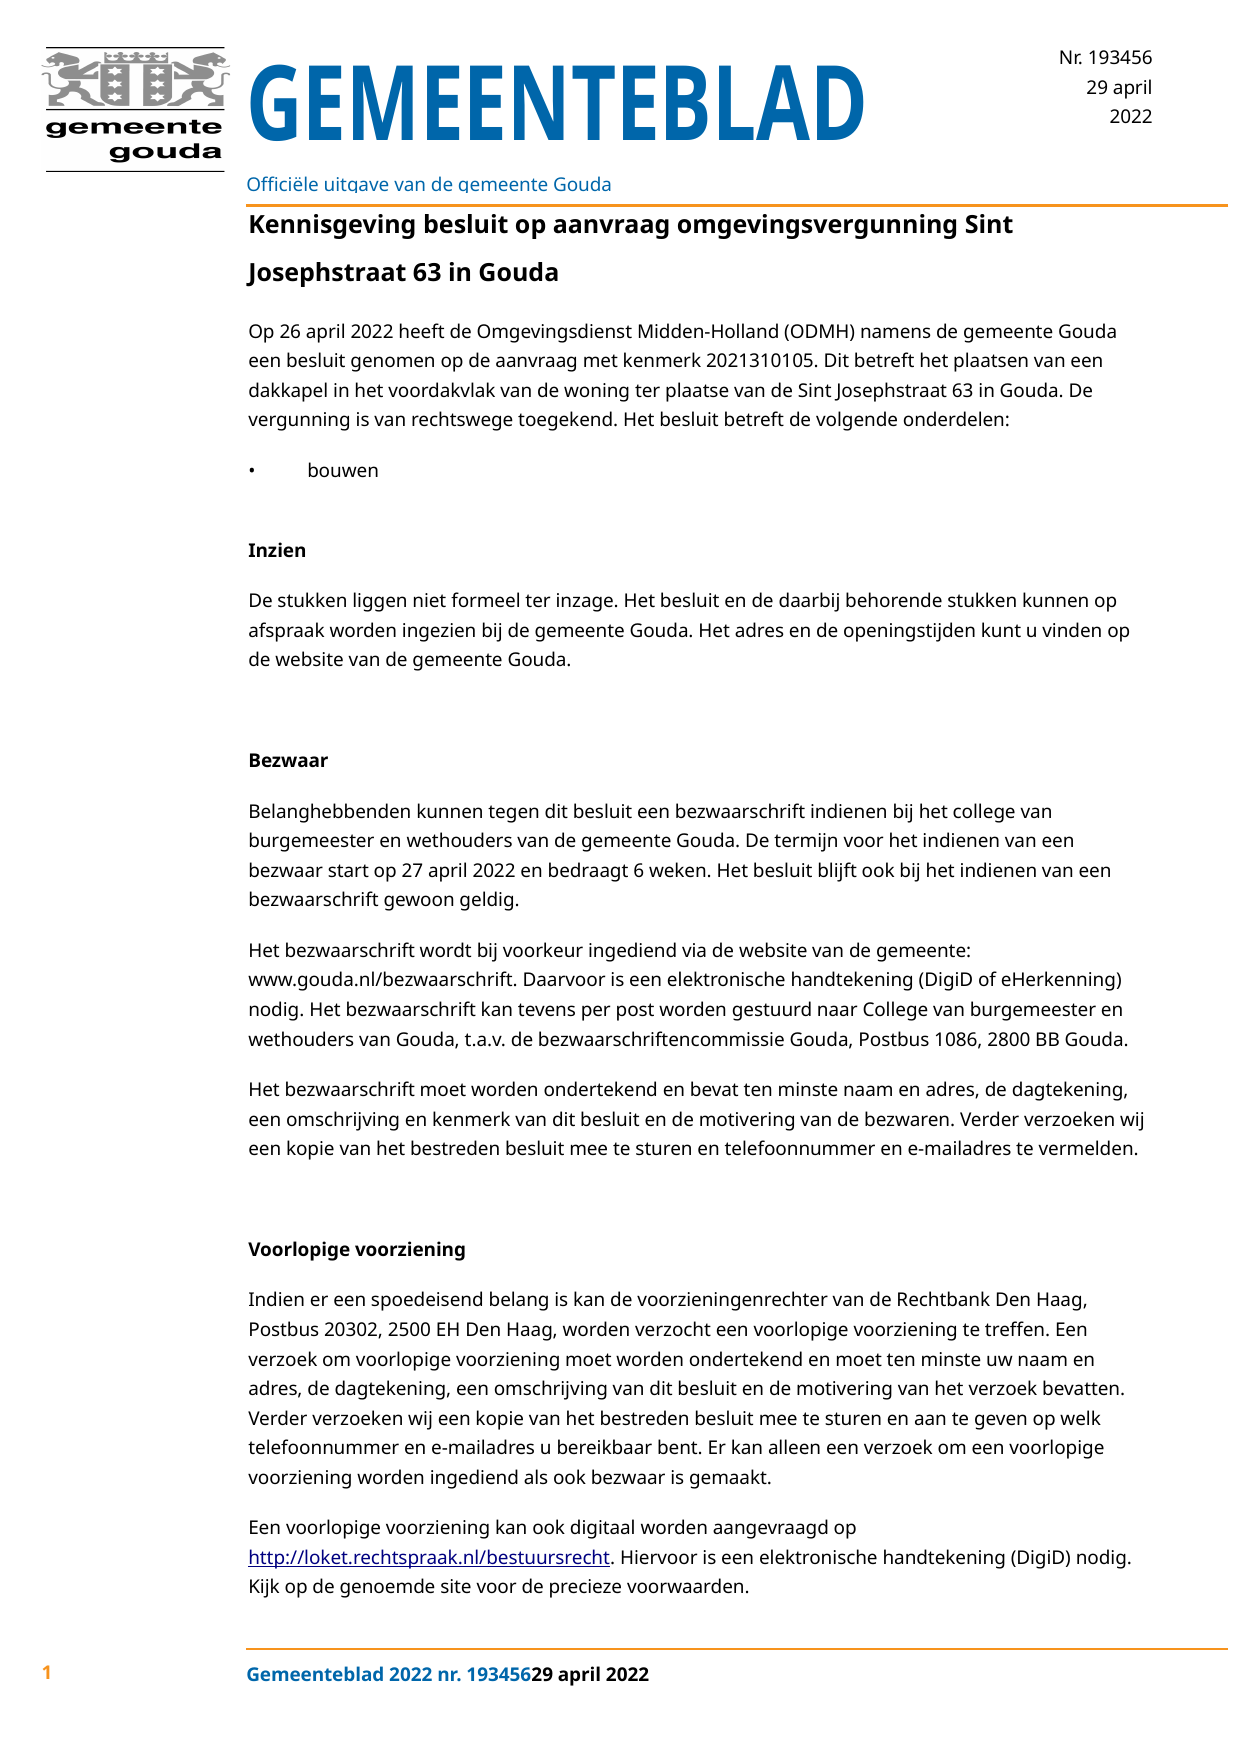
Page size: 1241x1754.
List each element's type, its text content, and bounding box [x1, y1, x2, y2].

text Een voorlopige voorziening kan ook digitaal worden aangevraagd op http://loket.rechtspraak.nl/bestuursrecht. Hiervoor is een elektronische handtekening (DigiD) nodig. Kijk op de genoemde site voor de precieze voorwaarden. [248, 1514, 1152, 1599]
text Bezwaar [248, 747, 1152, 773]
text Belanghebbenden kunnen tegen dit besluit een bezwaarschrift indienen bij het college van burgemeester en wethouders van de gemeente Gouda. De termijn voor het indienen van een bezwaar start op 27 april 2022 en bedraagt 6 weken. Het besluit blijft ook bij het indienen van een bezwaarschrift gewoon geldig. [248, 798, 1152, 912]
text Het bezwaarschrift moet worden ondertekend en bevat ten minste naam en adres, de dagtekening, een omschrijving en kenmerk van dit besluit en de motivering van de bezwaren. Verder verzoeken wij een kopie van het bestreden besluit mee te sturen en telefoonnummer en e-mailadres te vermelden. [248, 1076, 1152, 1161]
text De stukken liggen niet formeel ter inzage. Het besluit en de daarbij behorende stukken kunnen op afspraak worden ingezien bij de gemeente Gouda. Het adres en de openingstijden kunt u vinden op de website van de gemeente Gouda. [248, 587, 1152, 672]
text Op 26 april 2022 heeft de Omgevingsdienst Midden-Holland (ODMH) namens de gemeente Gouda een besluit genomen op de aanvraag met kenmerk 2021310105. Dit betreft het plaatsen van een dakkapel in het voordakvlak van de woning ter plaatse van de Sint Josephstraat 63 in Gouda. De vergunning is van rechtswege toegekend. Het besluit betreft de volgende onderdelen: [248, 318, 1152, 432]
list bouwen [248, 457, 1152, 483]
text Kennisgeving besluit op aanvraag omgevingsvergunning Sint Josephstraat 63 in Gouda [248, 207, 1152, 288]
text Voorlopige voorziening [248, 1236, 1152, 1262]
text Het bezwaarschrift wordt bij voorkeur ingediend via de website van de gemeente: www.gouda.nl/bezwaarschrift. Daarvoor is een elektronische handtekening (DigiD of eHerkenning) nodig. Het bezwaarschrift kan tevens per post worden gestuurd naar College van burgemeester en wethouders van Gouda, t.a.v. de bezwaarschriftencommissie Gouda, Postbus 1086, 2800 BB Gouda. [248, 937, 1152, 1052]
text Indien er een spoedeisend belang is kan de voorzieningenrechter van de Rechtbank Den Haag, Postbus 20302, 2500 EH Den Haag, worden verzocht een voorlopige voorziening te treffen. Een verzoek om voorlopige voorziening moet worden ondertekend en moet ten minste uw naam en adres, de dagtekening, een omschrijving van dit besluit en de motivering van het verzoek bevatten. Verder verzoeken wij een kopie van het bestreden besluit mee te sturen en aan te geven op welk telefoonnummer en e-mailadres u bereikbaar bent. Er kan alleen een verzoek om een voorlopige voorziening worden ingediend als ook bezwaar is gemaakt. [248, 1287, 1152, 1490]
text Inzien [248, 537, 1152, 563]
picture [41, 47, 231, 172]
